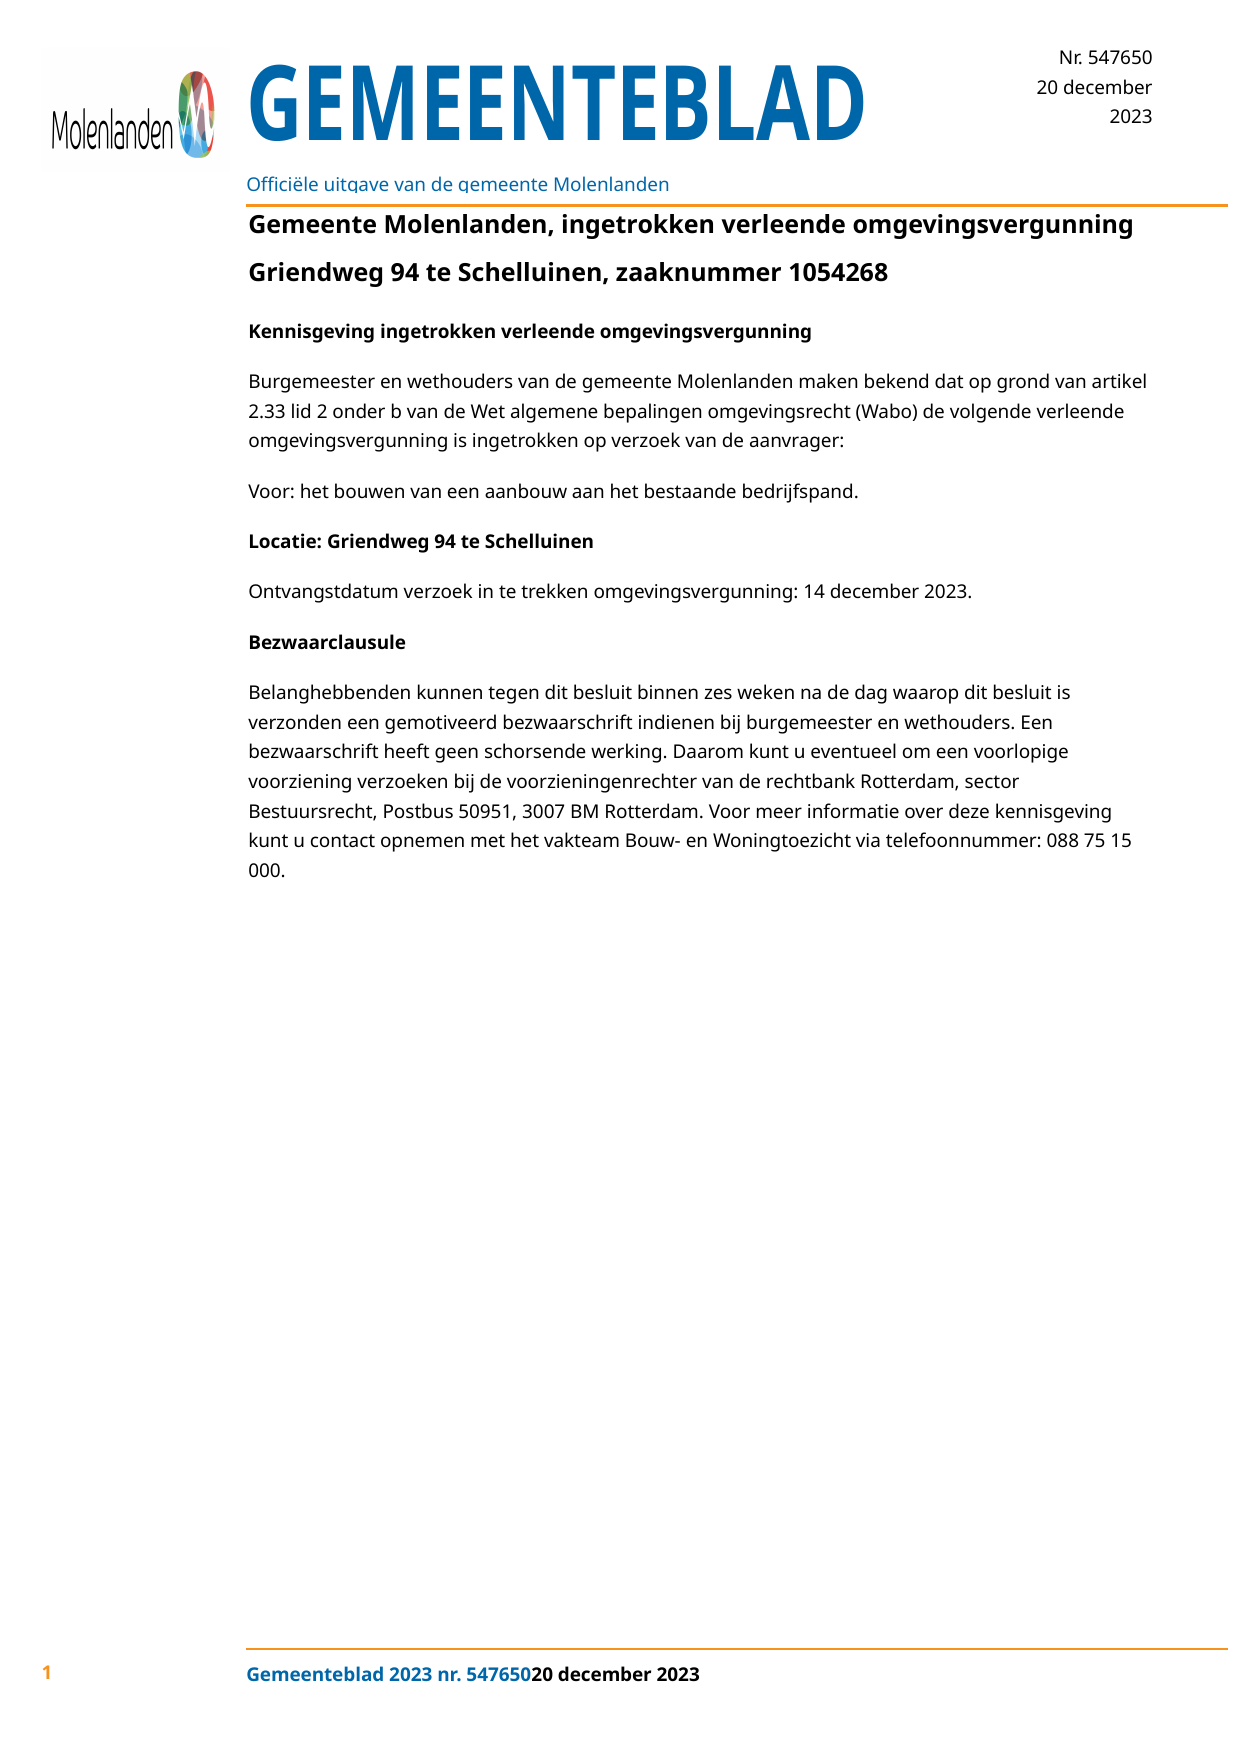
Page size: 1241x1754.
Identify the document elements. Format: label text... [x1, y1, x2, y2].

text Locatie: Griendweg 94 te Schelluinen [248, 528, 1152, 554]
text Kennisgeving ingetrokken verleende omgevingsvergunning [248, 318, 1152, 344]
text Burgemeester en wethouders van de gemeente Molenlanden maken bekend dat op grond van artikel 2.33 lid 2 onder b van de Wet algemene bepalingen omgevingsrecht (Wabo) de volgende verleende omgevingsvergunning is ingetrokken op verzoek van de aanvrager: [248, 368, 1152, 453]
text Bezwaarclausule [248, 629, 1152, 655]
text Belanghebbenden kunnen tegen dit besluit binnen zes weken na de dag waarop dit besluit is verzonden een gemotiveerd bezwaarschrift indienen bij burgemeester en wethouders. Een bezwaarschrift heeft geen schorsende werking. Daarom kunt u eventueel om een voorlopige voorziening verzoeken bij de voorzieningenrechter van de rechtbank Rotterdam, sector Bestuursrecht, Postbus 50951, 3007 BM Rotterdam. Voor meer informatie over deze kennisgeving kunt u contact opnemen met het vakteam Bouw- en Woningtoezicht via telefoonnummer: 088 75 15 000. [248, 679, 1152, 883]
text Ontvangstdatum verzoek in te trekken omgevingsvergunning: 14 december 2023. [248, 579, 1152, 604]
text Gemeente Molenlanden, ingetrokken verleende omgevingsvergunning Griendweg 94 te Schelluinen, zaaknummer 1054268 [248, 207, 1152, 288]
picture [41, 47, 231, 172]
text Voor: het bouwen van een aanbouw aan het bestaande bedrijfspand. [248, 478, 1152, 504]
